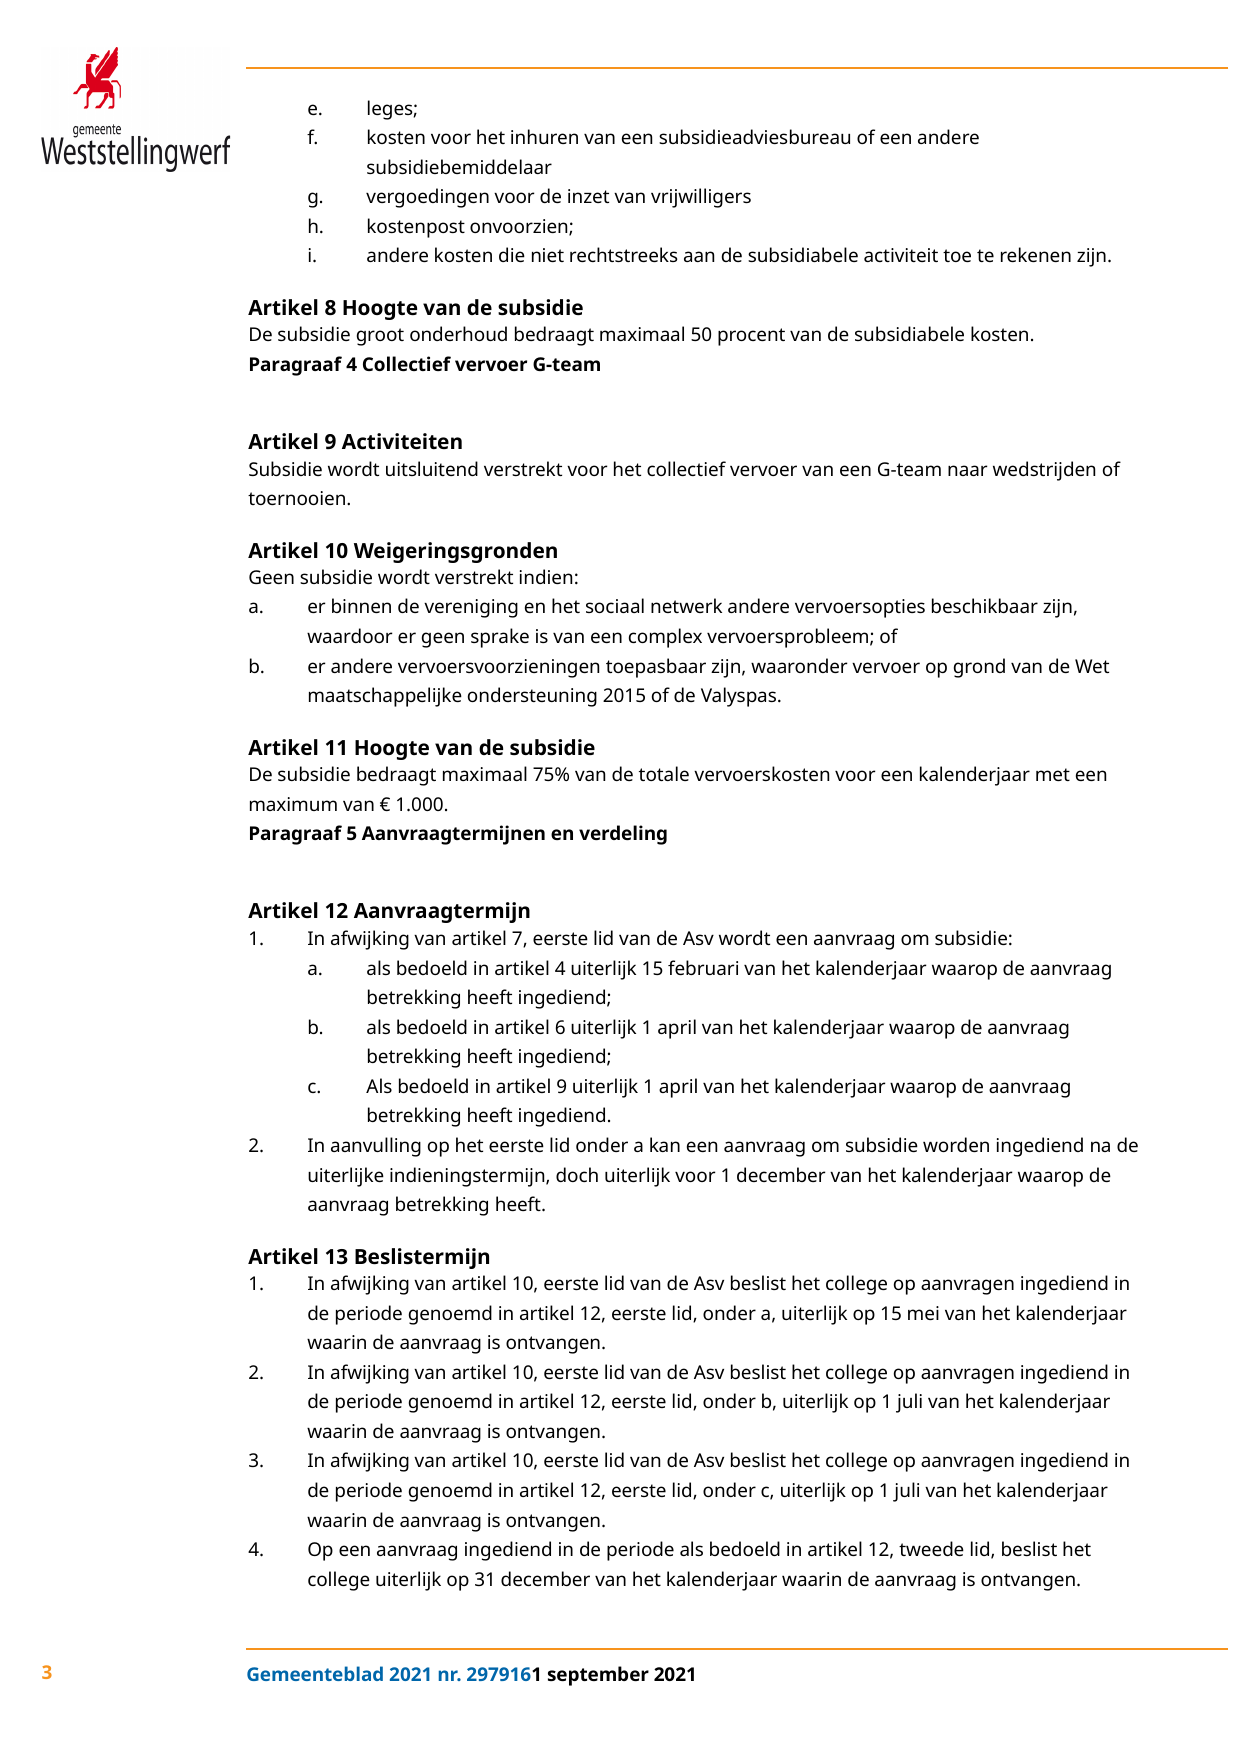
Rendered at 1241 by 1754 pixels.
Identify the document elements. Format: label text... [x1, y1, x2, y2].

text Artikel 10 Weigeringsgronden [248, 536, 1152, 564]
text Paragraaf 4 Collectief vervoer G-team [248, 351, 1152, 377]
list er andere vervoersvoorzieningen toepasbaar zijn, waaronder vervoer op grond van de Wet maatschappelijke ondersteuning 2015 of de Valyspas. [248, 653, 1152, 708]
text Artikel 9 Activiteiten [248, 427, 1152, 456]
list In afwijking van artikel 10, eerste lid van de Asv beslist het college op aanvragen ingediend in de periode genoemd in artikel 12, eerste lid, onder c, uiterlijk op 1 juli van het kalenderjaar waarin de aanvraag is ontvangen. [248, 1448, 1152, 1533]
list In afwijking van artikel 10, eerste lid van de Asv beslist het college op aanvragen ingediend in de periode genoemd in artikel 12, eerste lid, onder a, uiterlijk op 15 mei van het kalenderjaar waarin de aanvraag is ontvangen. [248, 1270, 1152, 1355]
list In afwijking van artikel 10, eerste lid van de Asv beslist het college op aanvragen ingediend in de periode genoemd in artikel 12, eerste lid, onder b, uiterlijk op 1 juli van het kalenderjaar waarin de aanvraag is ontvangen. [248, 1359, 1152, 1444]
text Geen subsidie wordt verstrekt indien: [248, 564, 1152, 590]
text Artikel 12 Aanvraagtermijn [248, 897, 1152, 925]
list In afwijking van artikel 7, eerste lid van de Asv wordt een aanvraag om subsidie: [248, 925, 1152, 951]
list Als bedoeld in artikel 9 uiterlijk 1 april van het kalenderjaar waarop de aanvraag betrekking heeft ingediend. [307, 1073, 1152, 1128]
text Subsidie wordt uitsluitend verstrekt voor het collectief vervoer van een G-team naar wedstrijden of toernooien. [248, 456, 1152, 511]
text Artikel 13 Beslistermijn [248, 1242, 1152, 1270]
list kostenpost onvoorzien; [307, 213, 1152, 239]
list als bedoeld in artikel 4 uiterlijk 15 februari van het kalenderjaar waarop de aanvraag betrekking heeft ingediend; [307, 955, 1152, 1010]
text De subsidie bedraagt maximaal 75% van de totale vervoerskosten voor een kalenderjaar met een maximum van € 1.000. [248, 761, 1152, 817]
list er binnen de vereniging en het sociaal netwerk andere vervoersopties beschikbaar zijn, waardoor er geen sprake is van een complex vervoersprobleem; of [248, 594, 1152, 649]
list leges; [307, 95, 1152, 121]
list andere kosten die niet rechtstreeks aan de subsidiabele activiteit toe te rekenen zijn. [307, 243, 1152, 268]
text Paragraaf 5 Aanvraagtermijnen en verdeling [248, 821, 1152, 846]
list vergoedingen voor de inzet van vrijwilligers [307, 183, 1152, 209]
list Op een aanvraag ingediend in de periode als bedoeld in artikel 12, tweede lid, beslist het college uiterlijk op 31 december van het kalenderjaar waarin de aanvraag is ontvangen. [248, 1536, 1152, 1592]
text Artikel 8 Hoogte van de subsidie [248, 293, 1152, 322]
list In aanvulling op het eerste lid onder a kan een aanvraag om subsidie worden ingediend na de uiterlijke indieningstermijn, doch uiterlijk voor 1 december van het kalenderjaar waarop de aanvraag betrekking heeft. [248, 1132, 1152, 1217]
picture [41, 47, 231, 172]
list kosten voor het inhuren van een subsidieadviesbureau of een andere subsidiebemiddelaar [307, 124, 1152, 180]
list als bedoeld in artikel 6 uiterlijk 1 april van het kalenderjaar waarop de aanvraag betrekking heeft ingediend; [307, 1014, 1152, 1069]
text Artikel 11 Hoogte van de subsidie [248, 733, 1152, 761]
text De subsidie groot onderhoud bedraagt maximaal 50 procent van de subsidiabele kosten. [248, 322, 1152, 347]
